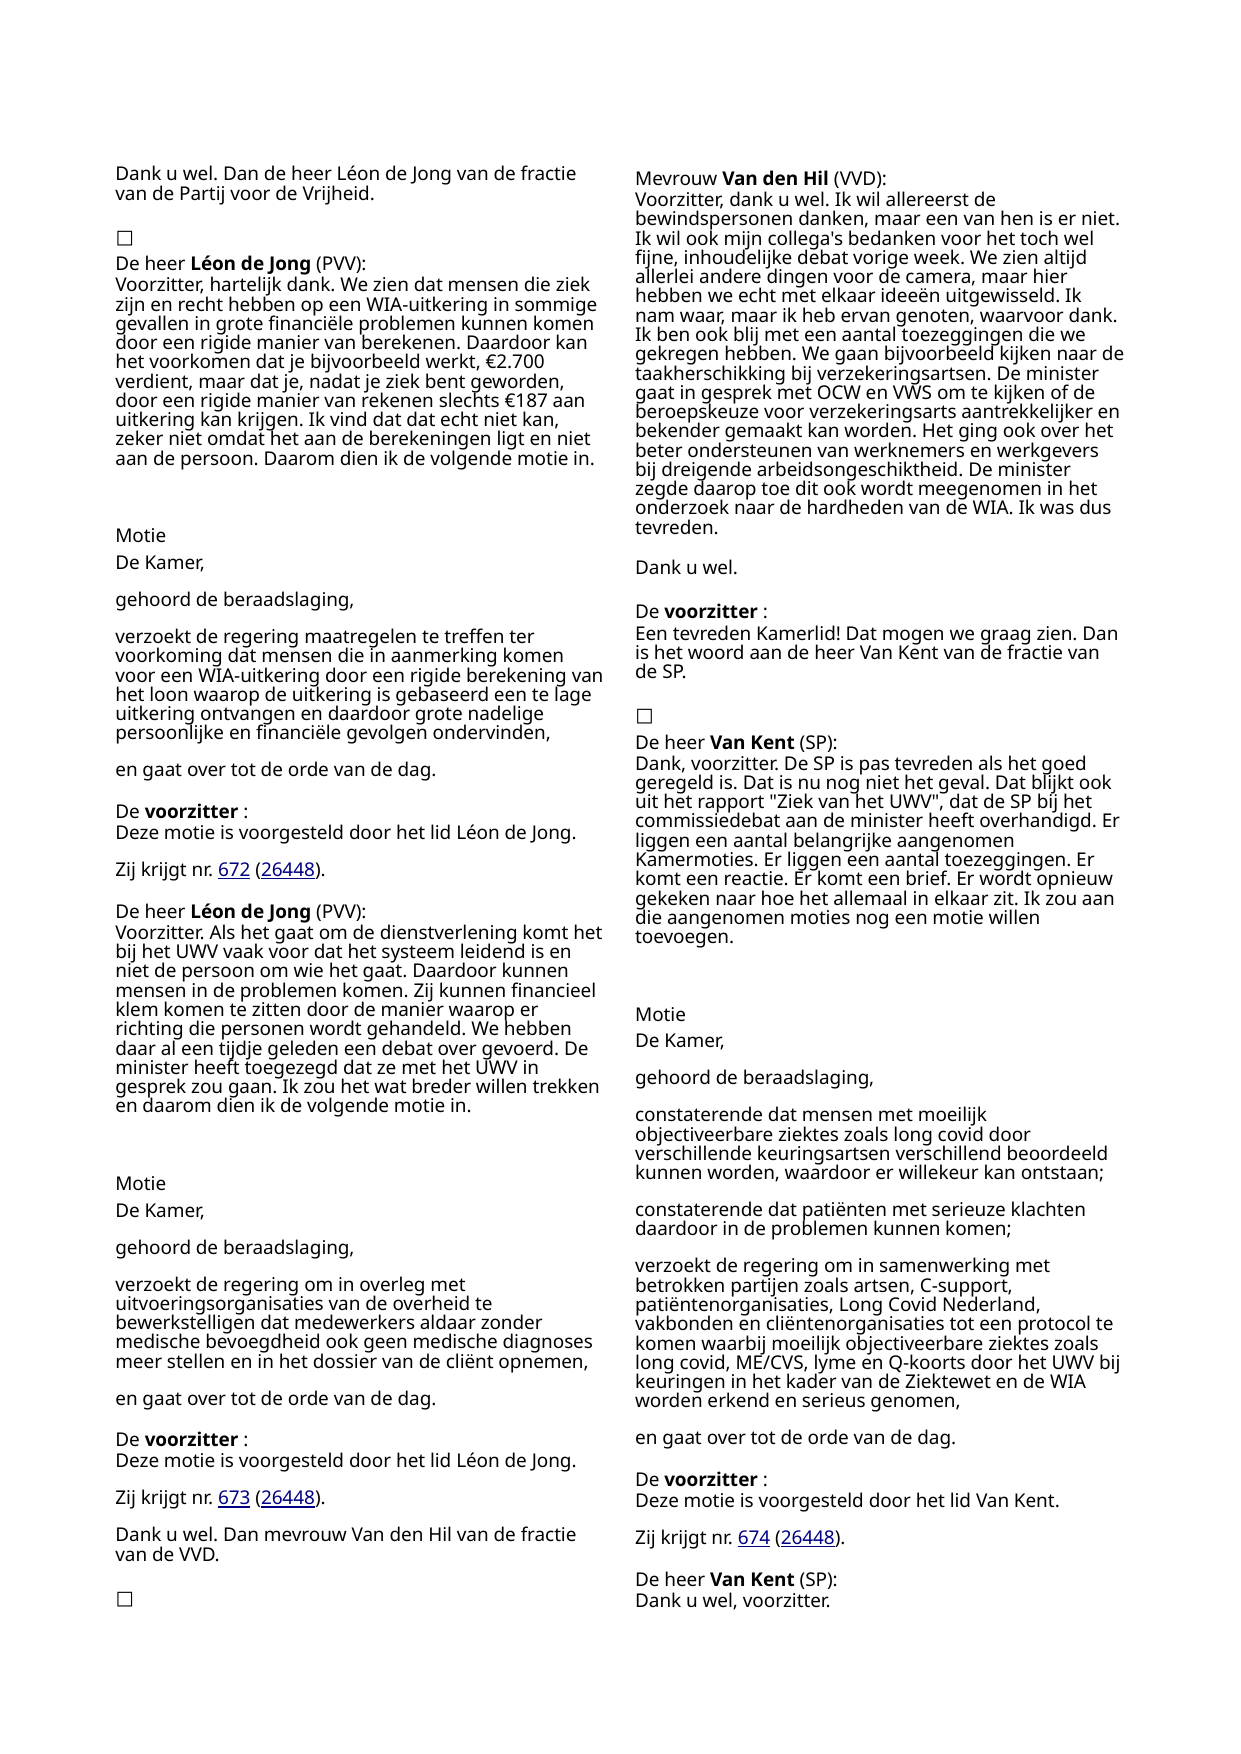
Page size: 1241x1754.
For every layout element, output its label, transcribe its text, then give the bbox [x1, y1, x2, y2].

text Zij krijgt nr. 672 (26448). [115, 861, 605, 880]
text Deze motie is voorgesteld door het lid Léon de Jong. [115, 824, 605, 843]
text Deze motie is voorgesteld door het lid Van Kent. [635, 1492, 1125, 1511]
text Dank u wel. Dan de heer Léon de Jong van de fractie van de Partij voor de Vrijheid. [115, 165, 605, 204]
text ⬜ [115, 225, 605, 251]
text Voorzitter, hartelijk dank. We zien dat mensen die ziek zijn en recht hebben op een WIA-uitkering in sommige gevallen in grote financiële problemen kunnen komen door een rigide manier van berekenen. Daardoor kan het voorkomen dat je bijvoorbeeld werkt, €2.700 verdient, maar dat je, nadat je ziek bent geworden, door een rigide manier van rekenen slechts €187 aan uitkering kan krijgen. Ik vind dat dat echt niet kan, zeker niet omdat het aan de berekeningen ligt en niet aan de persoon. Daarom dien ik de volgende motie in. [115, 276, 605, 469]
text De Kamer, [115, 554, 605, 573]
text De Kamer, [115, 1202, 605, 1221]
text Deze motie is voorgesteld door het lid Léon de Jong. [115, 1452, 605, 1472]
text en gaat over tot de orde van de dag. [635, 1429, 1125, 1448]
text Motie [115, 522, 605, 548]
text De voorzitter : [115, 1427, 605, 1452]
text en gaat over tot de orde van de dag. [115, 761, 605, 781]
text constaterende dat mensen met moeilijk objectiveerbare ziektes zoals long covid door verschillende keuringsartsen verschillend beoordeeld kunnen worden, waardoor er willekeur kan ontstaan; [635, 1106, 1125, 1183]
text verzoekt de regering om in samenwerking met betrokken partijen zoals artsen, C-support, patiëntenorganisaties, Long Covid Nederland, vakbonden en cliëntenorganisaties tot een protocol te komen waarbij moeilijk objectiveerbare ziektes zoals long covid, ME/CVS, lyme en Q-koorts door het UWV bij keuringen in het kader van de Ziektewet en de WIA worden erkend en serieus genomen, [635, 1257, 1125, 1412]
text Zij krijgt nr. 674 (26448). [635, 1529, 1125, 1548]
text gehoord de beraadslaging, [635, 1069, 1125, 1089]
text De heer Van Kent (SP): [635, 1566, 1125, 1592]
text Motie [115, 1170, 605, 1196]
text Dank, voorzitter. De SP is pas tevreden als het goed geregeld is. Dat is nu nog niet het geval. Dat blijkt ook uit het rapport "Ziek van het UWV", dat de SP bij het commissiedebat aan de minister heeft overhandigd. Er liggen een aantal belangrijke aangenomen Kamermoties. Er liggen een aantal toezeggingen. Er komt een reactie. Er komt een brief. Er wordt opnieuw gekeken naar hoe het allemaal in elkaar zit. Ik zou aan die aangenomen moties nog een motie willen toevoegen. [635, 754, 1125, 947]
text De voorzitter : [635, 1466, 1125, 1492]
text Voorzitter. Als het gaat om de dienstverlening komt het bij het UWV vaak voor dat het systeem leidend is en niet de persoon om wie het gaat. Daardoor kunnen mensen in de problemen komen. Zij kunnen financieel klem komen te zitten door de manier waarop er richting die personen wordt gehandeld. We hebben daar al een tijdje geleden een debat over gevoerd. De minister heeft toegezegd dat ze met het UWV in gesprek zou gaan. Ik zou het wat breder willen trekken en daarom dien ik de volgende motie in. [115, 924, 605, 1117]
text De heer Léon de Jong (PVV): [115, 898, 605, 924]
text Dank u wel. Dan mevrouw Van den Hil van de fractie van de VVD. [115, 1526, 605, 1565]
text ⬜ [635, 703, 1125, 729]
text De voorzitter : [635, 599, 1125, 624]
text De heer Léon de Jong (PVV): [115, 251, 605, 276]
text Voorzitter, dank u wel. Ik wil allereerst de bewindspersonen danken, maar een van hen is er niet. Ik wil ook mijn collega's bedanken voor het toch wel fijne, inhoudelijke debat vorige week. We zien altijd allerlei andere dingen voor de camera, maar hier hebben we echt met elkaar ideeën uitgewisseld. Ik nam waar, maar ik heb ervan genoten, waarvoor dank. Ik ben ook blij met een aantal toezeggingen die we gekregen hebben. We gaan bijvoorbeeld kijken naar de taakherschikking bij verzekeringsartsen. De minister gaat in gesprek met OCW en VWS om te kijken of de beroepskeuze voor verzekeringsarts aantrekkelijker en bekender gemaakt kan worden. Het ging ook over het beter ondersteunen van werknemers en werkgevers bij dreigende arbeidsongeschiktheid. De minister zegde daarop toe dit ook wordt meegenomen in het onderzoek naar de hardheden van de WIA. Ik was dus tevreden. [635, 191, 1125, 538]
text ⬜ [115, 1586, 605, 1612]
text Dank u wel, voorzitter. [635, 1592, 1125, 1611]
text verzoekt de regering om in overleg met uitvoeringsorganisaties van de overheid te bewerkstelligen dat medewerkers aldaar zonder medische bevoegdheid ook geen medische diagnoses meer stellen en in het dossier van de cliënt opnemen, [115, 1276, 605, 1372]
text constaterende dat patiënten met serieuze klachten daardoor in de problemen kunnen komen; [635, 1201, 1125, 1240]
text De Kamer, [635, 1032, 1125, 1052]
text gehoord de beraadslaging, [115, 1239, 605, 1258]
text gehoord de beraadslaging, [115, 591, 605, 610]
text De voorzitter : [115, 798, 605, 824]
text verzoekt de regering maatregelen te treffen ter voorkoming dat mensen die in aanmerking komen voor een WIA-uitkering door een rigide berekening van het loon waarop de uitkering is gebaseerd een te lage uitkering ontvangen en daardoor grote nadelige persoonlijke en financiële gevolgen ondervinden, [115, 628, 605, 744]
text Dank u wel. [635, 559, 1125, 578]
text Zij krijgt nr. 673 (26448). [115, 1489, 605, 1509]
text Een tevreden Kamerlid! Dat mogen we graag zien. Dan is het woord aan de heer Van Kent van de fractie van de SP. [635, 624, 1125, 682]
text Mevrouw Van den Hil (VVD): [635, 165, 1125, 191]
text De heer Van Kent (SP): [635, 729, 1125, 754]
text Motie [635, 1001, 1125, 1026]
text en gaat over tot de orde van de dag. [115, 1390, 605, 1409]
